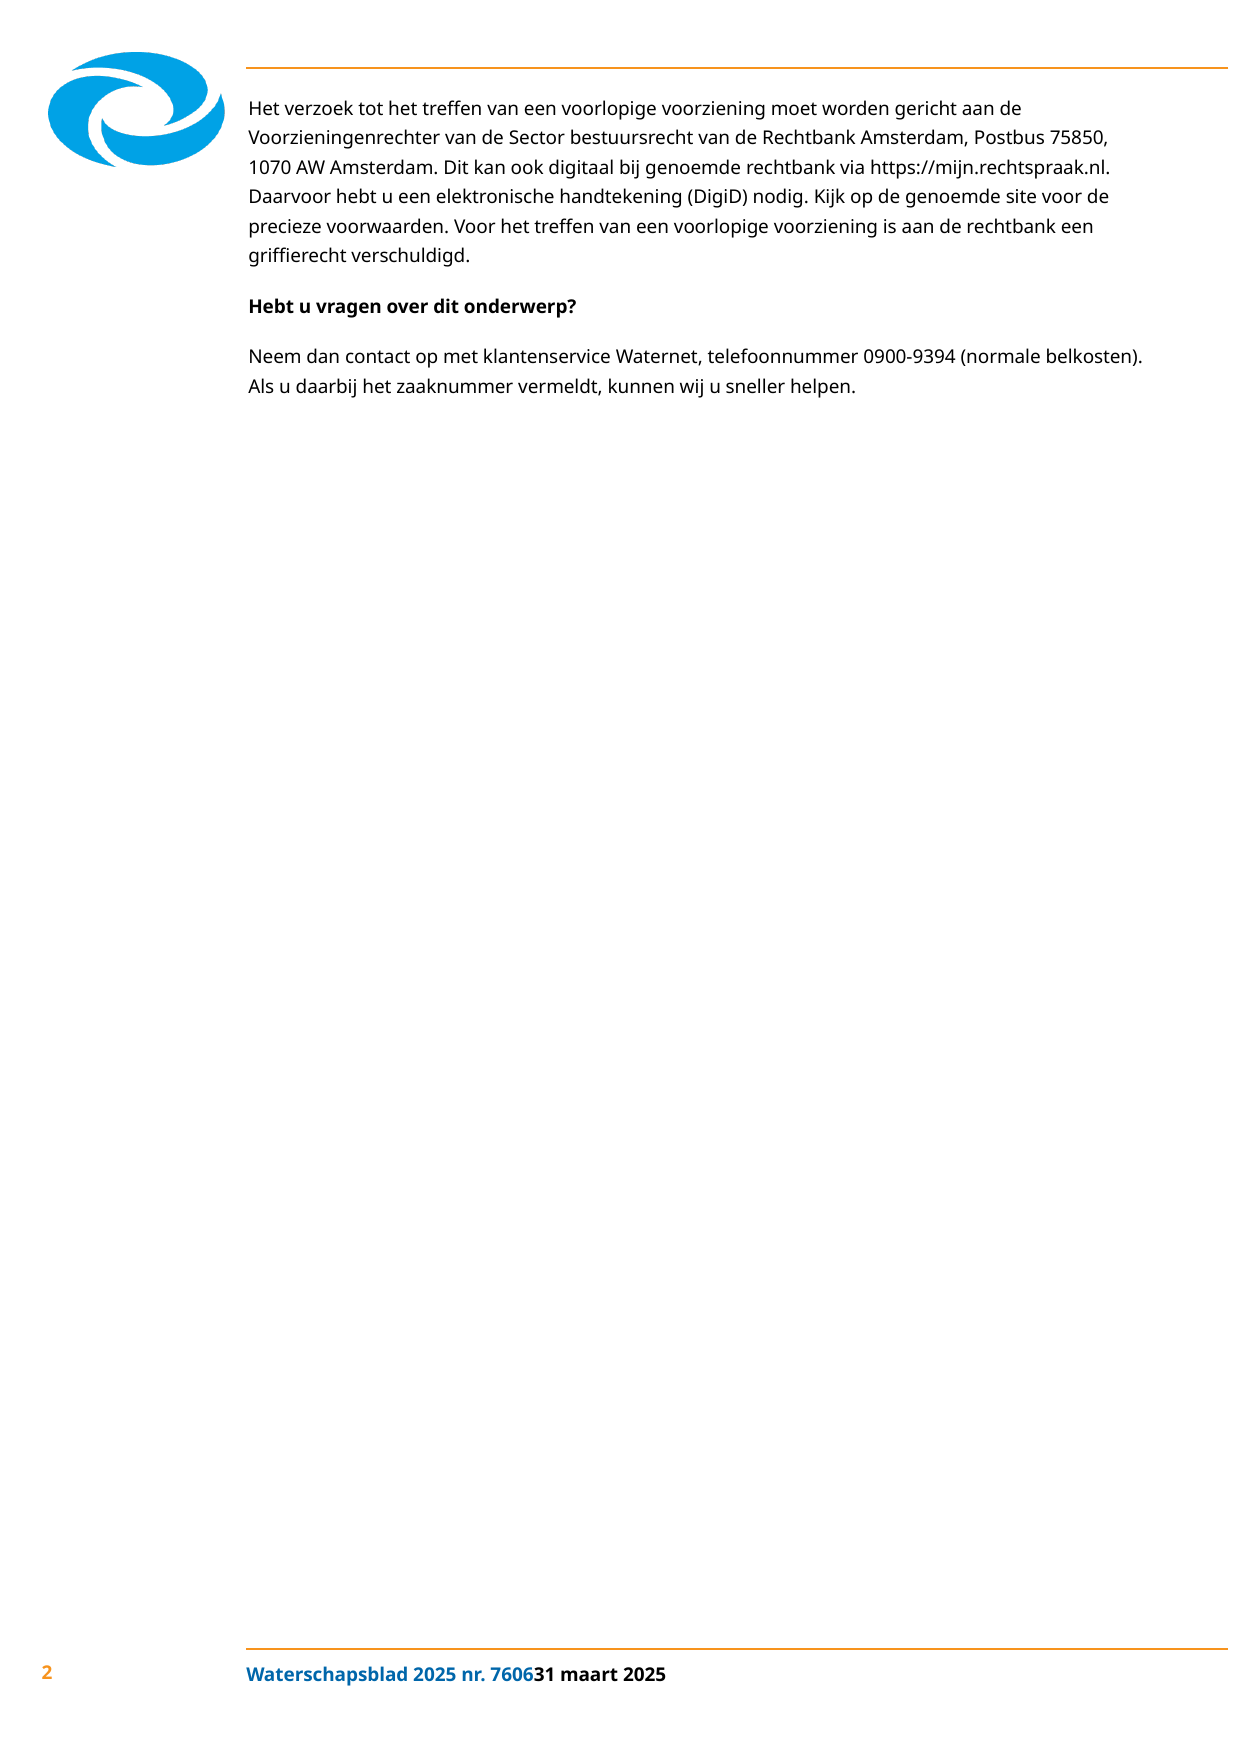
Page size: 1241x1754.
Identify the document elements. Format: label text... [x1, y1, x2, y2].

text Het verzoek tot het treffen van een voorlopige voorziening moet worden gericht aan de Voorzieningenrechter van de Sector bestuursrecht van de Rechtbank Amsterdam, Postbus 75850, 1070 AW Amsterdam. Dit kan ook digitaal bij genoemde rechtbank via https://mijn.rechtspraak.nl. Daarvoor hebt u een elektronische handtekening (DigiD) nodig. Kijk op de genoemde site voor de precieze voorwaarden. Voor het treffen van een voorlopige voorziening is aan de rechtbank een griffierecht verschuldigd. [248, 95, 1152, 268]
text Hebt u vragen over dit onderwerp? [248, 293, 1152, 319]
text Neem dan contact op met klantenservice Waternet, telefoonnummer 0900-9394 (normale belkosten). Als u daarbij het zaaknummer vermeldt, kunnen wij u sneller helpen. [248, 343, 1152, 399]
picture [41, 47, 231, 172]
